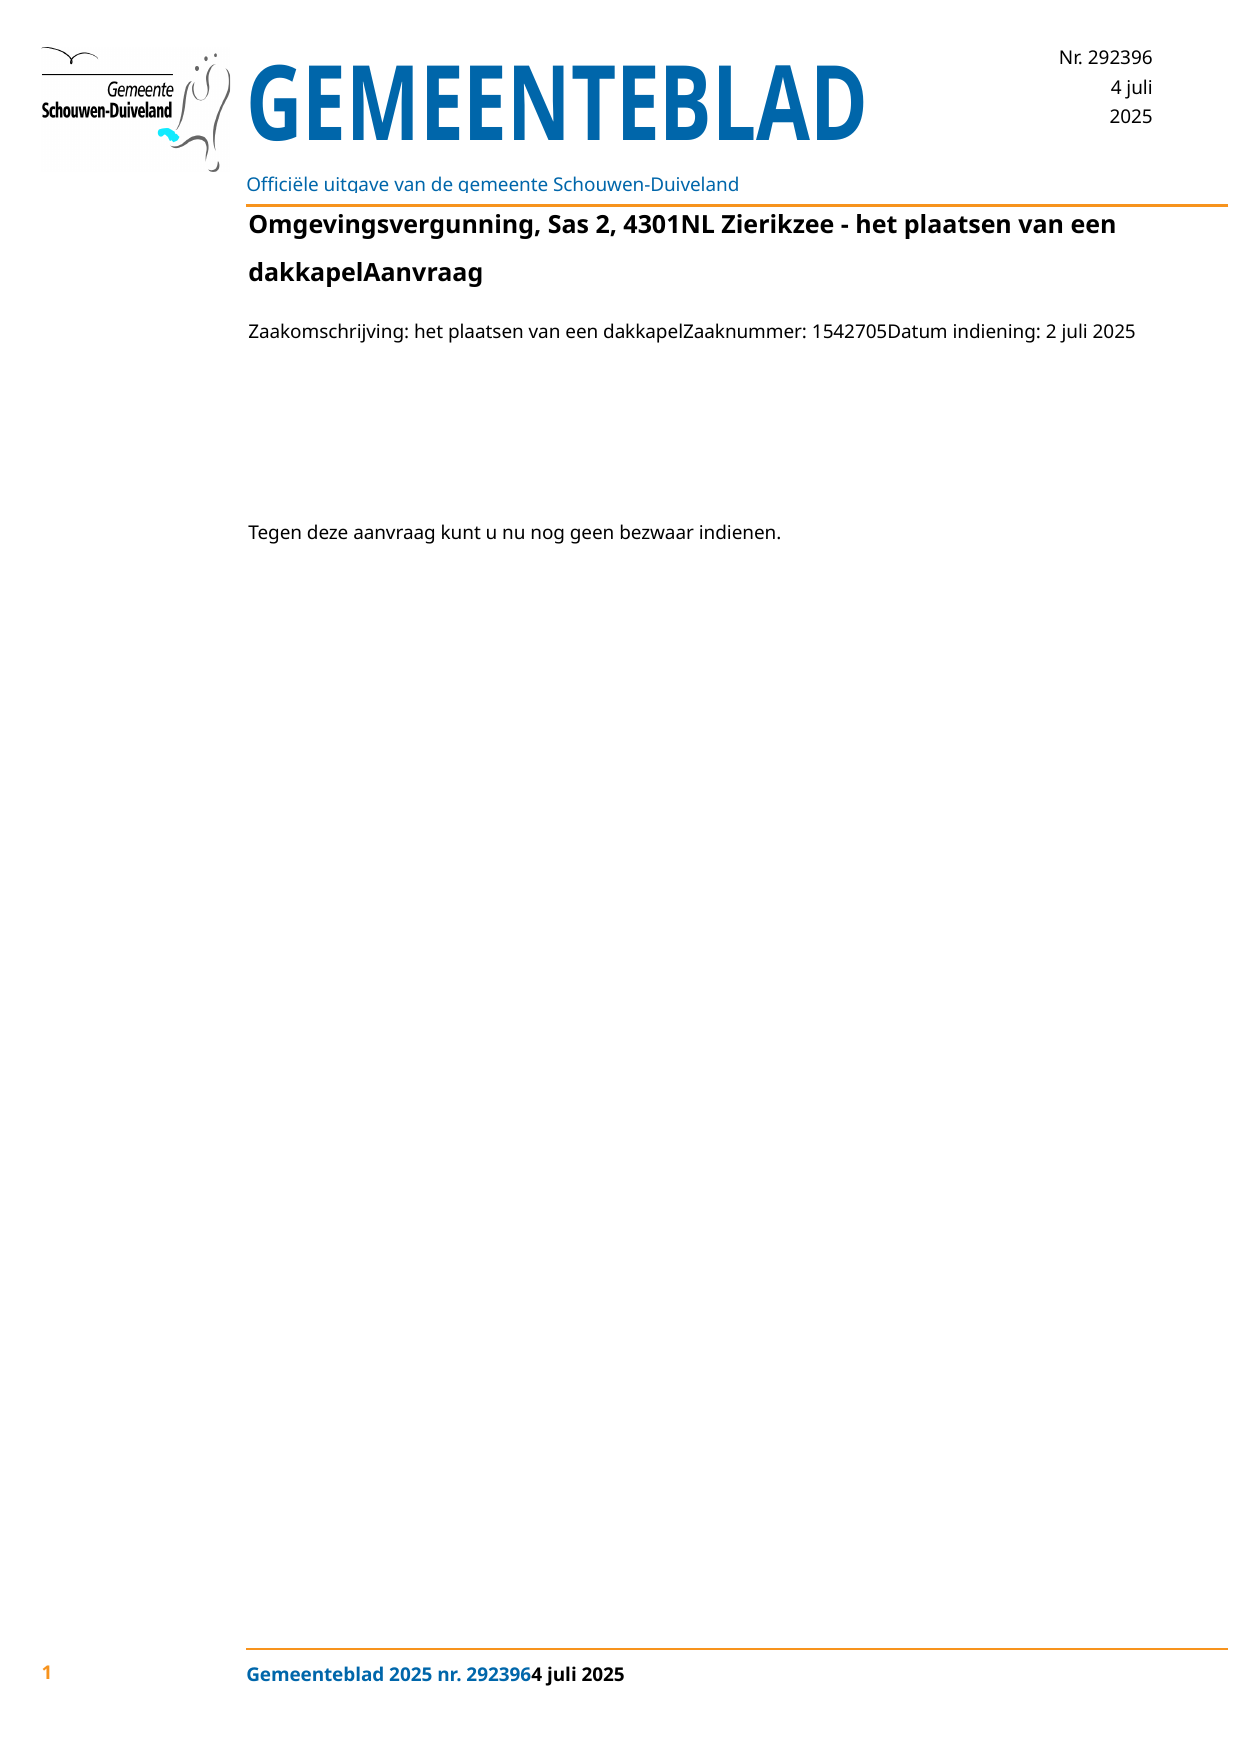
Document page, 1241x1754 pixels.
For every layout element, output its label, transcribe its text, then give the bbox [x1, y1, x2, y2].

text Tegen deze aanvraag kunt u nu nog geen bezwaar indienen. [248, 519, 1152, 545]
text Omgevingsvergunning, Sas 2, 4301NL Zierikzee - het plaatsen van een dakkapelAanvraag [248, 207, 1152, 288]
text Zaakomschrijving: het plaatsen van een dakkapelZaaknummer: 1542705Datum indiening: 2 juli 2025 [248, 318, 1152, 344]
picture [41, 47, 231, 172]
